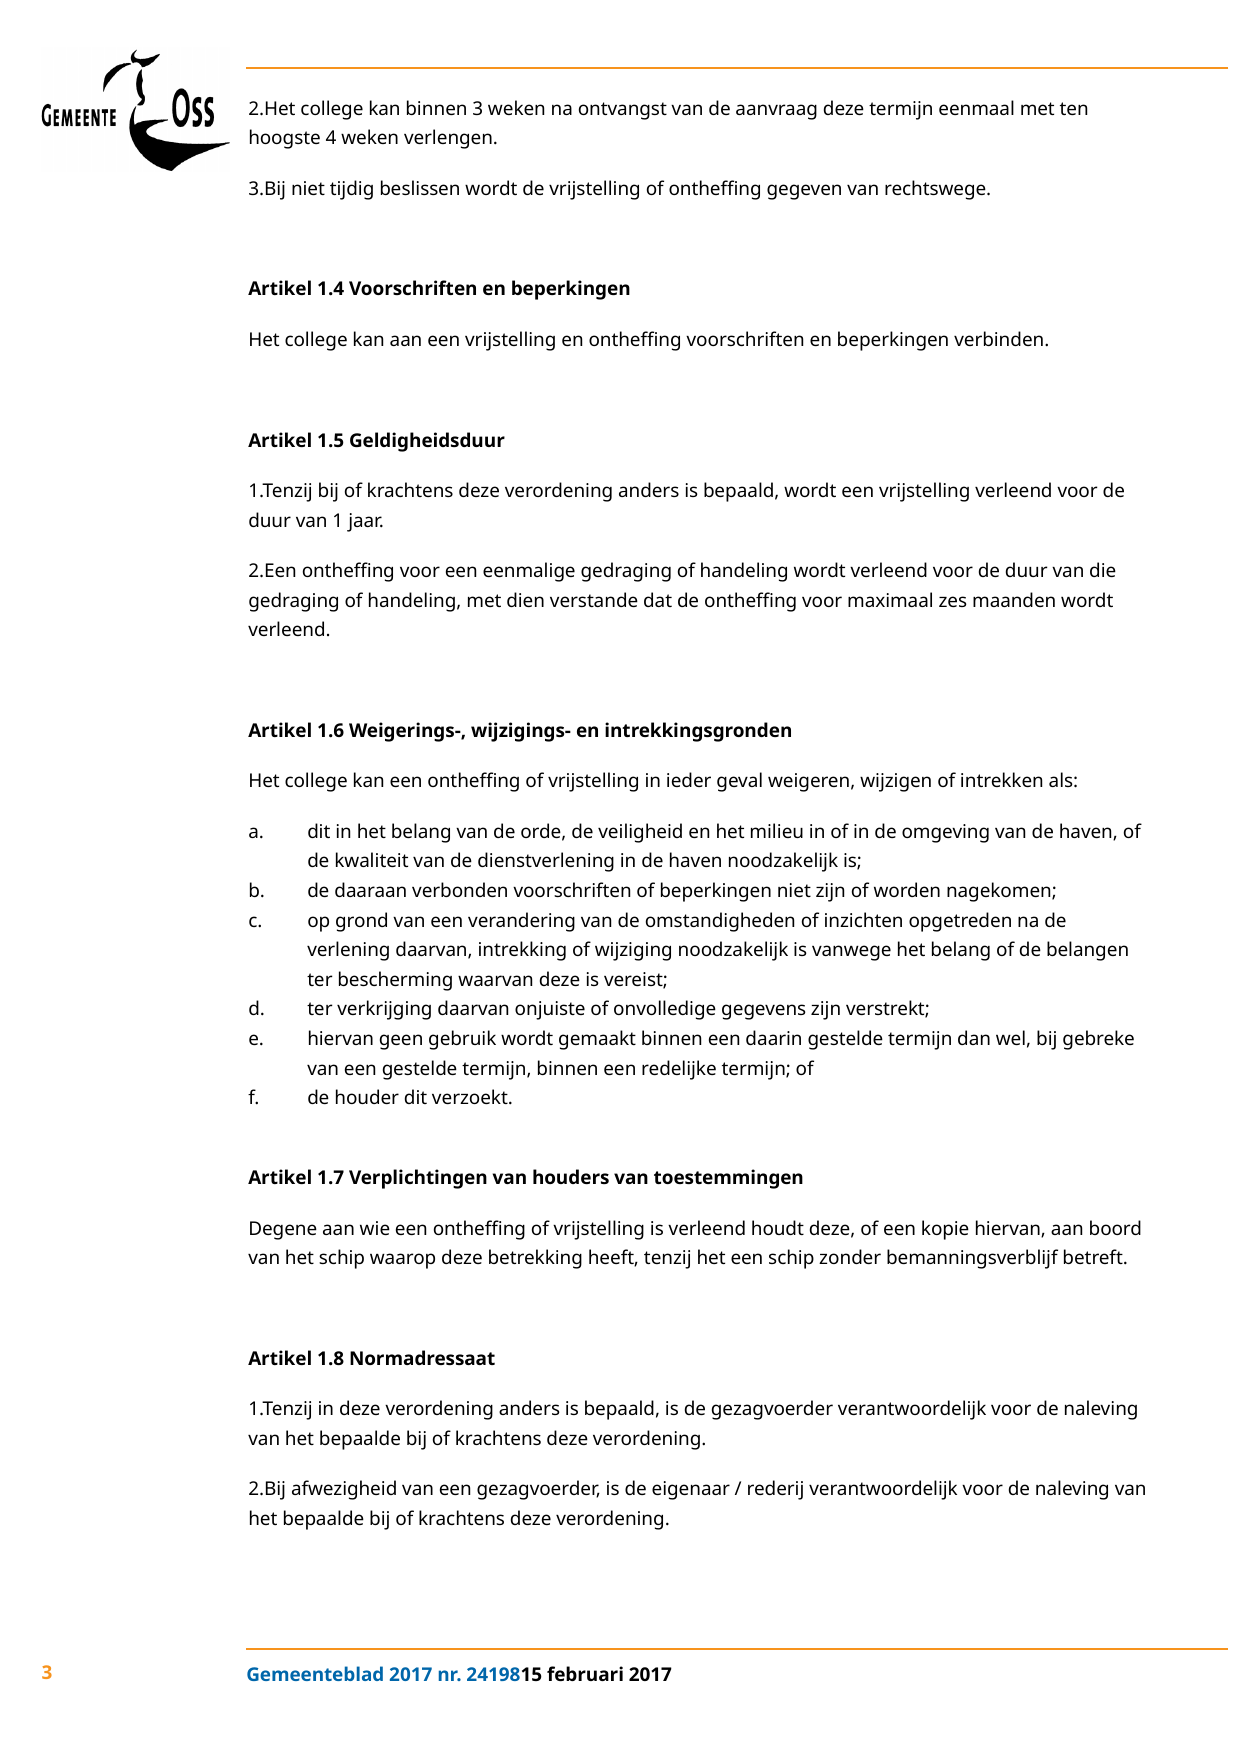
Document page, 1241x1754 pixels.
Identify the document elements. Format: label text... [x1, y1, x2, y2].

text 2.Bij afwezigheid van een gezagvoerder, is de eigenaar / rederij verantwoordelijk voor de naleving van het bepaalde bij of krachtens deze verordening. [248, 1476, 1152, 1531]
text Degene aan wie een ontheffing of vrijstelling is verleend houdt deze, of een kopie hiervan, aan boord van het schip waarop deze betrekking heeft, tenzij het een schip zonder bemanningsverblijf betreft. [248, 1215, 1152, 1270]
picture [41, 47, 231, 172]
text Artikel 1.6 Weigerings-, wijzigings- en intrekkingsgronden [248, 717, 1152, 743]
text Artikel 1.5 Geldigheidsduur [248, 427, 1152, 453]
text Het college kan een ontheffing of vrijstelling in ieder geval weigeren, wijzigen of intrekken als: [248, 768, 1152, 793]
text Artikel 1.7 Verplichtingen van houders van toestemmingen [248, 1164, 1152, 1190]
list dit in het belang van de orde, de veiligheid en het milieu in of in de omgeving van de haven, of de kwaliteit van de dienstverlening in de haven noodzakelijk is; [248, 818, 1152, 873]
text Artikel 1.8 Normadressaat [248, 1345, 1152, 1371]
list de daaraan verbonden voorschriften of beperkingen niet zijn of worden nagekomen; [248, 877, 1152, 903]
text 1.Tenzij bij of krachtens deze verordening anders is bepaald, wordt een vrijstelling verleend voor de duur van 1 jaar. [248, 477, 1152, 533]
list ter verkrijging daarvan onjuiste of onvolledige gegevens zijn verstrekt; [248, 996, 1152, 1021]
text 3.Bij niet tijdig beslissen wordt de vrijstelling of ontheffing gegeven van rechtswege. [248, 175, 1152, 201]
text Artikel 1.4 Voorschriften en beperkingen [248, 276, 1152, 301]
text 1.Tenzij in deze verordening anders is bepaald, is de gezagvoerder verantwoordelijk voor de naleving van het bepaalde bij of krachtens deze verordening. [248, 1396, 1152, 1451]
list de houder dit verzoekt. [248, 1084, 1152, 1110]
text 2.Het college kan binnen 3 weken na ontvangst van de aanvraag deze termijn eenmaal met ten hoogste 4 weken verlengen. [248, 95, 1152, 150]
list op grond van een verandering van de omstandigheden of inzichten opgetreden na de verlening daarvan, intrekking of wijziging noodzakelijk is vanwege het belang of de belangen ter bescherming waarvan deze is vereist; [248, 907, 1152, 992]
text Het college kan aan een vrijstelling en ontheffing voorschriften en beperkingen verbinden. [248, 326, 1152, 352]
list hiervan geen gebruik wordt gemaakt binnen een daarin gestelde termijn dan wel, bij gebreke van een gestelde termijn, binnen een redelijke termijn; of [248, 1025, 1152, 1081]
text 2.Een ontheffing voor een eenmalige gedraging of handeling wordt verleend voor de duur van die gedraging of handeling, met dien verstande dat de ontheffing voor maximaal zes maanden wordt verleend. [248, 557, 1152, 642]
